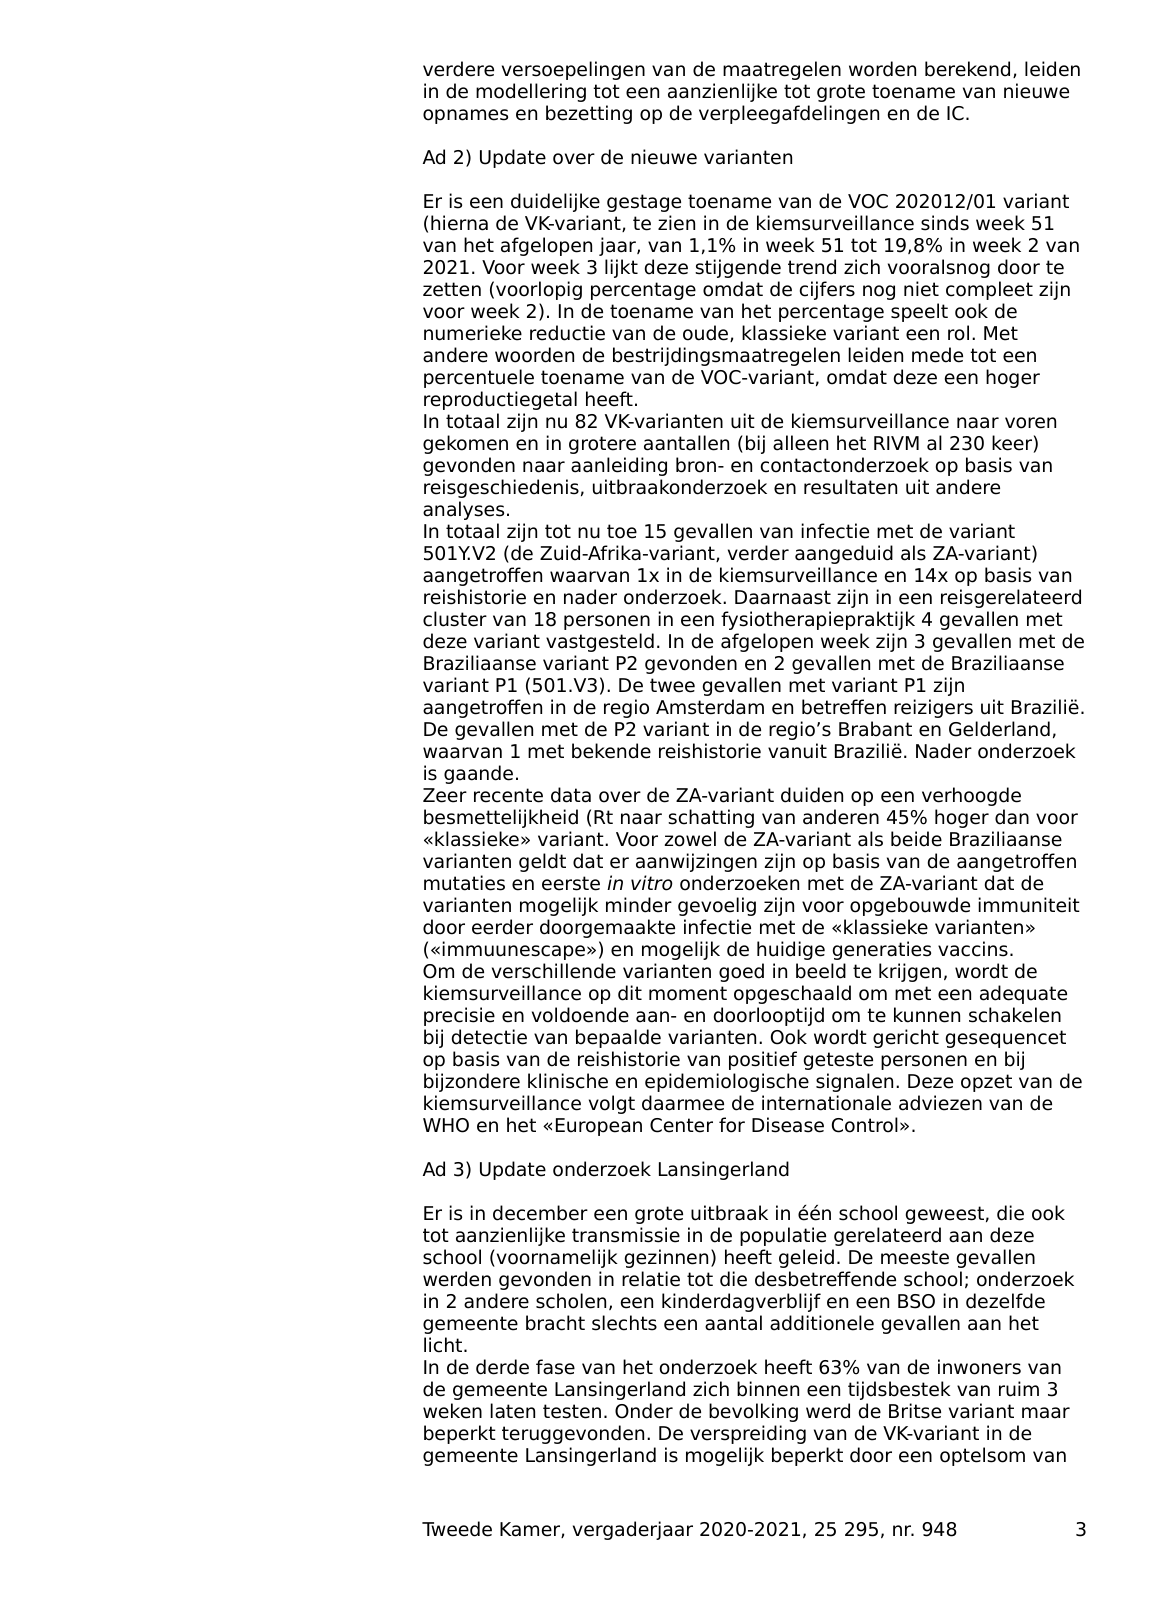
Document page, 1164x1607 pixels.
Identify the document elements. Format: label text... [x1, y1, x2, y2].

text Zeer recente data over de ZA-variant duiden op een verhoogde besmettelijkheid (Rt naar schatting van anderen 45% hoger dan voor «klassieke» variant. Voor zowel de ZA-variant als beide Braziliaanse varianten geldt dat er aanwijzingen zijn op basis van de aangetroffen mutaties en eerste in vitro onderzoeken met de ZA-variant dat de varianten mogelijk minder gevoelig zijn voor opgebouwde immuniteit door eerder doorgemaakte infectie met de «klassieke varianten» («immuunescape») en mogelijk de huidige generaties vaccins. [422, 785, 1087, 961]
text Om de verschillende varianten goed in beeld te krijgen, wordt de kiemsurveillance op dit moment opgeschaald om met een adequate precisie en voldoende aan- en doorlooptijd om te kunnen schakelen bij detectie van bepaalde varianten. Ook wordt gericht gesequencet op basis van de reishistorie van positief geteste personen en bij bijzondere klinische en epidemiologische signalen. Deze opzet van de kiemsurveillance volgt daarmee de internationale adviezen van de WHO en het «European Center for Disease Control». [422, 961, 1087, 1136]
text In totaal zijn tot nu toe 15 gevallen van infectie met de variant 501Y.V2 (de Zuid-Afrika-variant, verder aangeduid als ZA-variant) aangetroffen waarvan 1x in de kiemsurveillance en 14x op basis van reishistorie en nader onderzoek. Daarnaast zijn in een reisgerelateerd cluster van 18 personen in een fysiotherapiepraktijk 4 gevallen met deze variant vastgesteld. In de afgelopen week zijn 3 gevallen met de Braziliaanse variant P2 gevonden en 2 gevallen met de Braziliaanse variant P1 (501.V3). De twee gevallen met variant P1 zijn aangetroffen in de regio Amsterdam en betreffen reizigers uit Brazilië. De gevallen met de P2 variant in de regio’s Brabant en Gelderland, waarvan 1 met bekende reishistorie vanuit Brazilië. Nader onderzoek is gaande. [422, 521, 1087, 785]
text In totaal zijn nu 82 VK-varianten uit de kiemsurveillance naar voren gekomen en in grotere aantallen (bij alleen het RIVM al 230 keer) gevonden naar aanleiding bron- en contactonderzoek op basis van reisgeschiedenis, uitbraakonderzoek en resultaten uit andere analyses. [422, 411, 1087, 521]
subtitle Ad 2) Update over de nieuwe varianten [422, 147, 1087, 169]
text In de derde fase van het onderzoek heeft 63% van de inwoners van de gemeente Lansingerland zich binnen een tijdsbestek van ruim 3 weken laten testen. Onder de bevolking werd de Britse variant maar beperkt teruggevonden. De verspreiding van de VK-variant in de gemeente Lansingerland is mogelijk beperkt door een optelsom van [422, 1357, 1087, 1467]
text Er is een duidelijke gestage toename van de VOC 202012/01 variant (hierna de VK-variant, te zien in de kiemsurveillance sinds week 51 van het afgelopen jaar, van 1,1% in week 51 tot 19,8% in week 2 van 2021. Voor week 3 lijkt deze stijgende trend zich vooralsnog door te zetten (voorlopig percentage omdat de cijfers nog niet compleet zijn voor week 2). In de toename van het percentage speelt ook de numerieke reductie van de oude, klassieke variant een rol. Met andere woorden de bestrijdingsmaatregelen leiden mede tot een percentuele toename van de VOC-variant, omdat deze een hoger reproductiegetal heeft. [422, 191, 1087, 411]
text Er is in december een grote uitbraak in één school geweest, die ook tot aanzienlijke transmissie in de populatie gerelateerd aan deze school (voornamelijk gezinnen) heeft geleid. De meeste gevallen werden gevonden in relatie tot die desbetreffende school; onderzoek in 2 andere scholen, een kinderdagverblijf en een BSO in dezelfde gemeente bracht slechts een aantal additionele gevallen aan het licht. [422, 1203, 1087, 1357]
text verdere versoepelingen van de maatregelen worden berekend, leiden in de modellering tot een aanzienlijke tot grote toename van nieuwe opnames en bezetting op de verpleegafdelingen en de IC. [422, 59, 1087, 125]
subtitle Ad 3) Update onderzoek Lansingerland [422, 1159, 1087, 1181]
